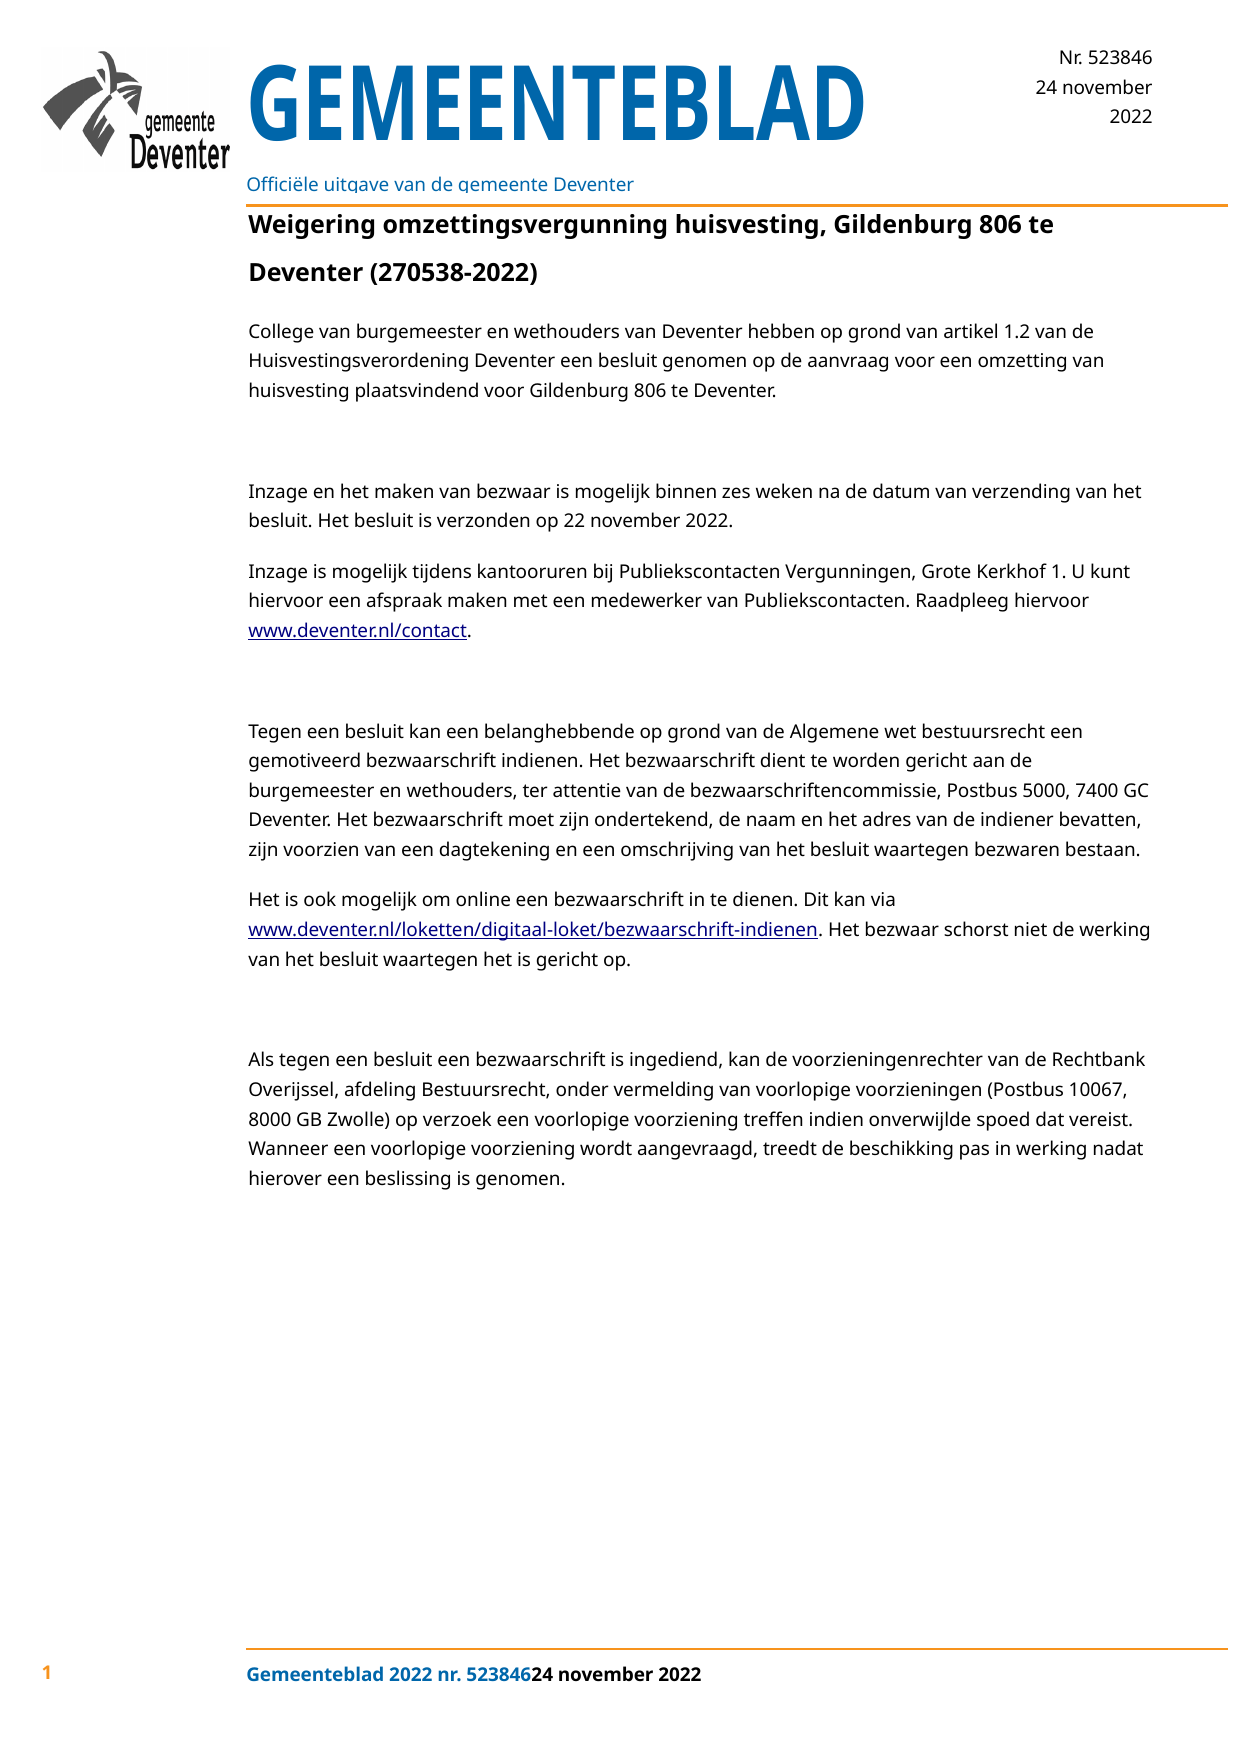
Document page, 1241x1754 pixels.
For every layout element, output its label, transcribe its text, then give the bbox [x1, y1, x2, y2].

text Weigering omzettingsvergunning huisvesting, Gildenburg 806 te Deventer (270538-2022) [248, 207, 1152, 288]
text Het is ook mogelijk om online een bezwaarschrift in te dienen. Dit kan via www.deventer.nl/loketten/digitaal-loket/bezwaarschrift-indienen. Het bezwaar schorst niet de werking van het besluit waartegen het is gericht op. [248, 887, 1152, 972]
text College van burgemeester en wethouders van Deventer hebben op grond van artikel 1.2 van de Huisvestingsverordening Deventer een besluit genomen op de aanvraag voor een omzetting van huisvesting plaatsvindend voor Gildenburg 806 te Deventer. [248, 318, 1152, 403]
picture [41, 47, 231, 172]
text Inzage is mogelijk tijdens kantooruren bij Publiekscontacten Vergunningen, Grote Kerkhof 1. U kunt hiervoor een afspraak maken met een medewerker van Publiekscontacten. Raadpleeg hiervoor www.deventer.nl/contact. [248, 558, 1152, 643]
text Tegen een besluit kan een belanghebbende op grond van de Algemene wet bestuursrecht een gemotiveerd bezwaarschrift indienen. Het bezwaarschrift dient te worden gericht aan de burgemeester en wethouders, ter attentie van de bezwaarschriftencommissie, Postbus 5000, 7400 GC Deventer. Het bezwaarschrift moet zijn ondertekend, de naam en het adres van de indiener bevatten, zijn voorzien van een dagtekening en een omschrijving van het besluit waartegen bezwaren bestaan. [248, 718, 1152, 862]
text Als tegen een besluit een bezwaarschrift is ingediend, kan de voorzieningenrechter van de Rechtbank Overijssel, afdeling Bestuursrecht, onder vermelding van voorlopige voorzieningen (Postbus 10067, 8000 GB Zwolle) op verzoek een voorlopige voorziening treffen indien onverwijlde spoed dat vereist. Wanneer een voorlopige voorziening wordt aangevraagd, treedt de beschikking pas in werking nadat hierover een beslissing is genomen. [248, 1047, 1152, 1191]
text Inzage en het maken van bezwaar is mogelijk binnen zes weken na de datum van verzending van het besluit. Het besluit is verzonden op 22 november 2022. [248, 478, 1152, 533]
